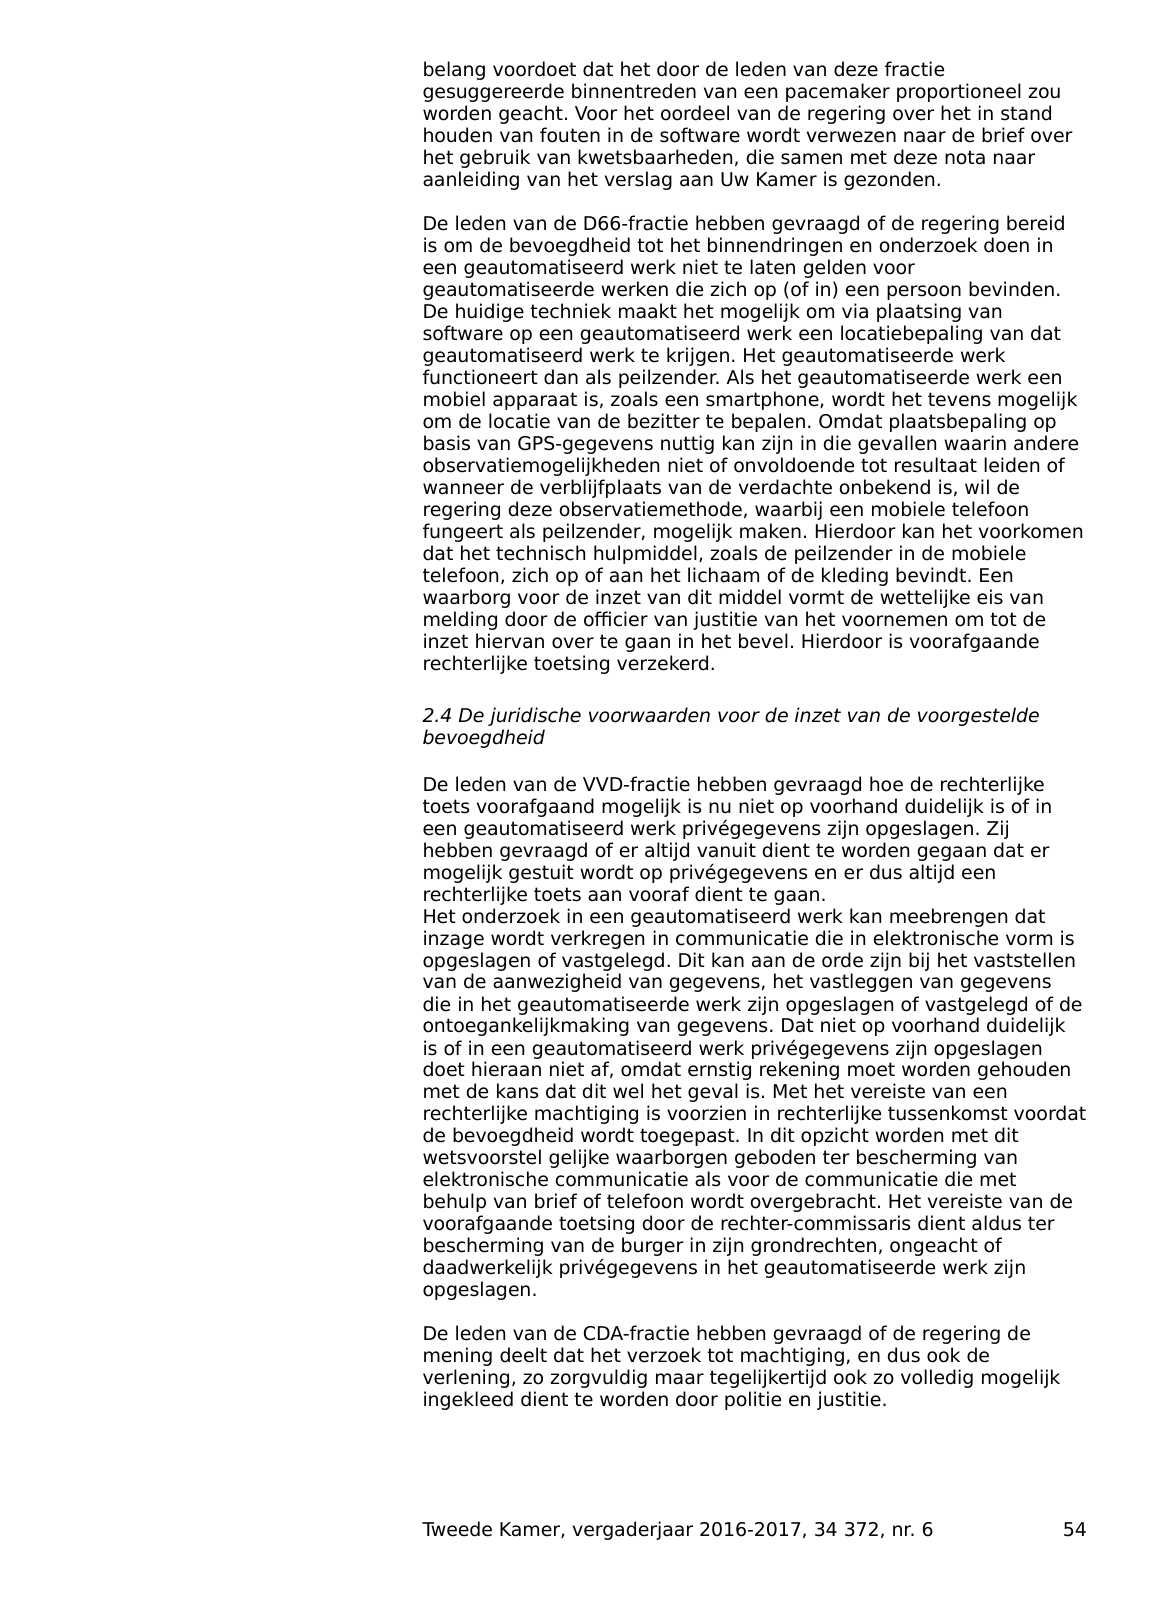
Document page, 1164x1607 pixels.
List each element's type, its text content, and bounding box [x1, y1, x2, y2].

text De leden van de CDA-fractie hebben gevraagd of de regering de mening deelt dat het verzoek tot machtiging, en dus ook de verlening, zo zorgvuldig maar tegelijkertijd ook zo volledig mogelijk ingekleed dient te worden door politie en justitie. [422, 1323, 1087, 1411]
text Het onderzoek in een geautomatiseerd werk kan meebrengen dat inzage wordt verkregen in communicatie die in elektronische vorm is opgeslagen of vastgelegd. Dit kan aan de orde zijn bij het vaststellen van de aanwezigheid van gegevens, het vastleggen van gegevens die in het geautomatiseerde werk zijn opgeslagen of vastgelegd of de ontoegankelijkmaking van gegevens. Dat niet op voorhand duidelijk is of in een geautomatiseerd werk privégegevens zijn opgeslagen doet hieraan niet af, omdat ernstig rekening moet worden gehouden met de kans dat dit wel het geval is. Met het vereiste van een rechterlijke machtiging is voorzien in rechterlijke tussenkomst voordat de bevoegdheid wordt toegepast. In dit opzicht worden met dit wetsvoorstel gelijke waarborgen geboden ter bescherming van elektronische communicatie als voor de communicatie die met behulp van brief of telefoon wordt overgebracht. Het vereiste van de voorafgaande toetsing door de rechter-commissaris dient aldus ter bescherming van de burger in zijn grondrechten, ongeacht of daadwerkelijk privégegevens in het geautomatiseerde werk zijn opgeslagen. [422, 906, 1087, 1301]
text De leden van de VVD-fractie hebben gevraagd hoe de rechterlijke toets voorafgaand mogelijk is nu niet op voorhand duidelijk is of in een geautomatiseerd werk privégegevens zijn opgeslagen. Zij hebben gevraagd of er altijd vanuit dient te worden gegaan dat er mogelijk gestuit wordt op privégegevens en er dus altijd een rechterlijke toets aan vooraf dient te gaan. [422, 774, 1087, 906]
subtitle 2.4 De juridische voorwaarden voor de inzet van de voorgestelde bevoegdheid [422, 705, 1087, 749]
text De leden van de D66-fractie hebben gevraagd of de regering bereid is om de bevoegdheid tot het binnendringen en onderzoek doen in een geautomatiseerd werk niet te laten gelden voor geautomatiseerde werken die zich op (of in) een persoon bevinden. [422, 213, 1087, 301]
text belang voordoet dat het door de leden van deze fractie gesuggereerde binnentreden van een pacemaker proportioneel zou worden geacht. Voor het oordeel van de regering over het in stand houden van fouten in de software wordt verwezen naar de brief over het gebruik van kwetsbaarheden, die samen met deze nota naar aanleiding van het verslag aan Uw Kamer is gezonden. [422, 59, 1087, 191]
text De huidige techniek maakt het mogelijk om via plaatsing van software op een geautomatiseerd werk een locatiebepaling van dat geautomatiseerd werk te krijgen. Het geautomatiseerde werk functioneert dan als peilzender. Als het geautomatiseerde werk een mobiel apparaat is, zoals een smartphone, wordt het tevens mogelijk om de locatie van de bezitter te bepalen. Omdat plaatsbepaling op basis van GPS-gegevens nuttig kan zijn in die gevallen waarin andere observatiemogelijkheden niet of onvoldoende tot resultaat leiden of wanneer de verblijfplaats van de verdachte onbekend is, wil de regering deze observatiemethode, waarbij een mobiele telefoon fungeert als peilzender, mogelijk maken. Hierdoor kan het voorkomen dat het technisch hulpmiddel, zoals de peilzender in de mobiele telefoon, zich op of aan het lichaam of de kleding bevindt. Een waarborg voor de inzet van dit middel vormt de wettelijke eis van melding door de officier van justitie van het voornemen om tot de inzet hiervan over te gaan in het bevel. Hierdoor is voorafgaande rechterlijke toetsing verzekerd. [422, 301, 1087, 675]
